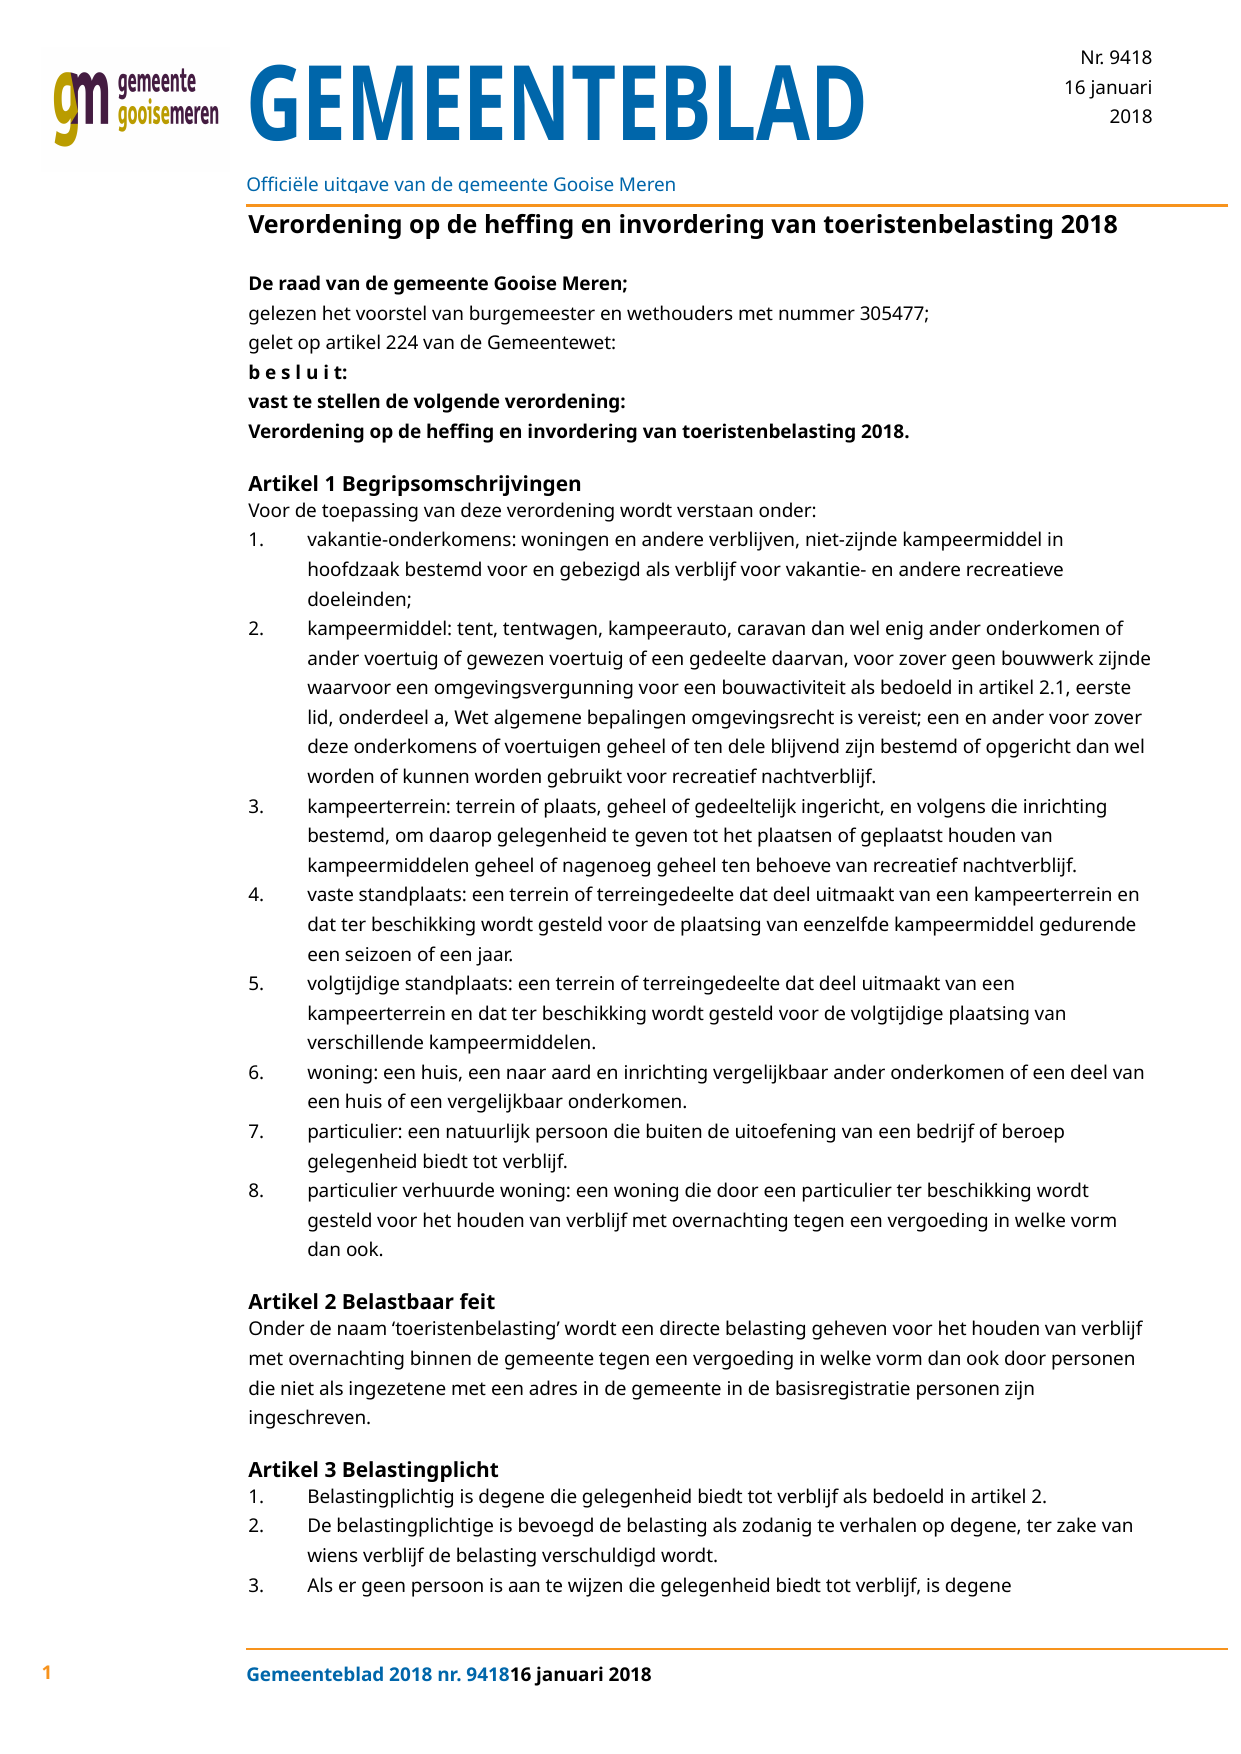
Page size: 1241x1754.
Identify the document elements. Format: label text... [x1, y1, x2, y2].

list kampeerterrein: terrein of plaats, geheel of gedeeltelijk ingericht, en volgens die inrichting bestemd, om daarop gelegenheid te geven tot het plaatsen of geplaatst houden van kampeermiddelen geheel of nagenoeg geheel ten behoeve van recreatief nachtverblijf. [248, 793, 1152, 878]
text Artikel 2 Belastbaar feit [248, 1287, 1152, 1316]
list De belastingplichtige is bevoegd de belasting als zodanig te verhalen op degene, ter zake van wiens verblijf de belasting verschuldigd wordt. [248, 1513, 1152, 1568]
text gelezen het voorstel van burgemeester en wethouders met nummer 305477; [248, 300, 1152, 326]
list vaste standplaats: een terrein of terreingedeelte dat deel uitmaakt van een kampeerterrein en dat ter beschikking wordt gesteld voor de plaatsing van eenzelfde kampeermiddel gedurende een seizoen of een jaar. [248, 882, 1152, 967]
text De raad van de gemeente Gooise Meren; [248, 270, 1152, 296]
list particulier: een natuurlijk persoon die buiten de uitoefening van een bedrijf of beroep gelegenheid biedt tot verblijf. [248, 1118, 1152, 1174]
list volgtijdige standplaats: een terrein of terreingedeelte dat deel uitmaakt van een kampeerterrein en dat ter beschikking wordt gesteld voor de volgtijdige plaatsing van verschillende kampeermiddelen. [248, 970, 1152, 1055]
text Verordening op de heffing en invordering van toeristenbelasting 2018. [248, 418, 1152, 444]
text Artikel 3 Belastingplicht [248, 1455, 1152, 1483]
picture [41, 47, 231, 172]
list Als er geen persoon is aan te wijzen die gelegenheid biedt tot verblijf, is degene [248, 1572, 1152, 1598]
list woning: een huis, een naar aard en inrichting vergelijkbaar ander onderkomen of een deel van een huis of een vergelijkbaar onderkomen. [248, 1059, 1152, 1114]
text Verordening op de heffing en invordering van toeristenbelasting 2018 [248, 207, 1152, 241]
list particulier verhuurde woning: een woning die door een particulier ter beschikking wordt gesteld voor het houden van verblijf met overnachting tegen een vergoeding in welke vorm dan ook. [248, 1177, 1152, 1262]
text gelet op artikel 224 van de Gemeentewet: [248, 329, 1152, 355]
text Onder de naam ‘toeristenbelasting’ wordt een directe belasting geheven voor het houden van verblijf met overnachting binnen de gemeente tegen een vergoeding in welke vorm dan ook door personen die niet als ingezetene met een adres in de gemeente in de basisregistratie personen zijn ingeschreven. [248, 1316, 1152, 1430]
list kampeermiddel: tent, tentwagen, kampeerauto, caravan dan wel enig ander onderkomen of ander voertuig of gewezen voertuig of een gedeelte daarvan, voor zover geen bouwwerk zijnde waarvoor een omgevingsvergunning voor een bouwactiviteit als bedoeld in artikel 2.1, eerste lid, onderdeel a, Wet algemene bepalingen omgevingsrecht is vereist; een en ander voor zover deze onderkomens of voertuigen geheel of ten dele blijvend zijn bestemd of opgericht dan wel worden of kunnen worden gebruikt voor recreatief nachtverblijf. [248, 615, 1152, 789]
text Artikel 1 Begripsomschrijvingen [248, 469, 1152, 497]
text Voor de toepassing van deze verordening wordt verstaan onder: [248, 497, 1152, 523]
list vakantie-onderkomens: woningen en andere verblijven, niet-zijnde kampeermiddel in hoofdzaak bestemd voor en gebezigd als verblijf voor vakantie- en andere recreatieve doeleinden; [248, 527, 1152, 612]
text b e s l u i t: [248, 359, 1152, 385]
text vast te stellen de volgende verordening: [248, 389, 1152, 414]
list Belastingplichtig is degene die gelegenheid biedt tot verblijf als bedoeld in artikel 2. [248, 1483, 1152, 1509]
